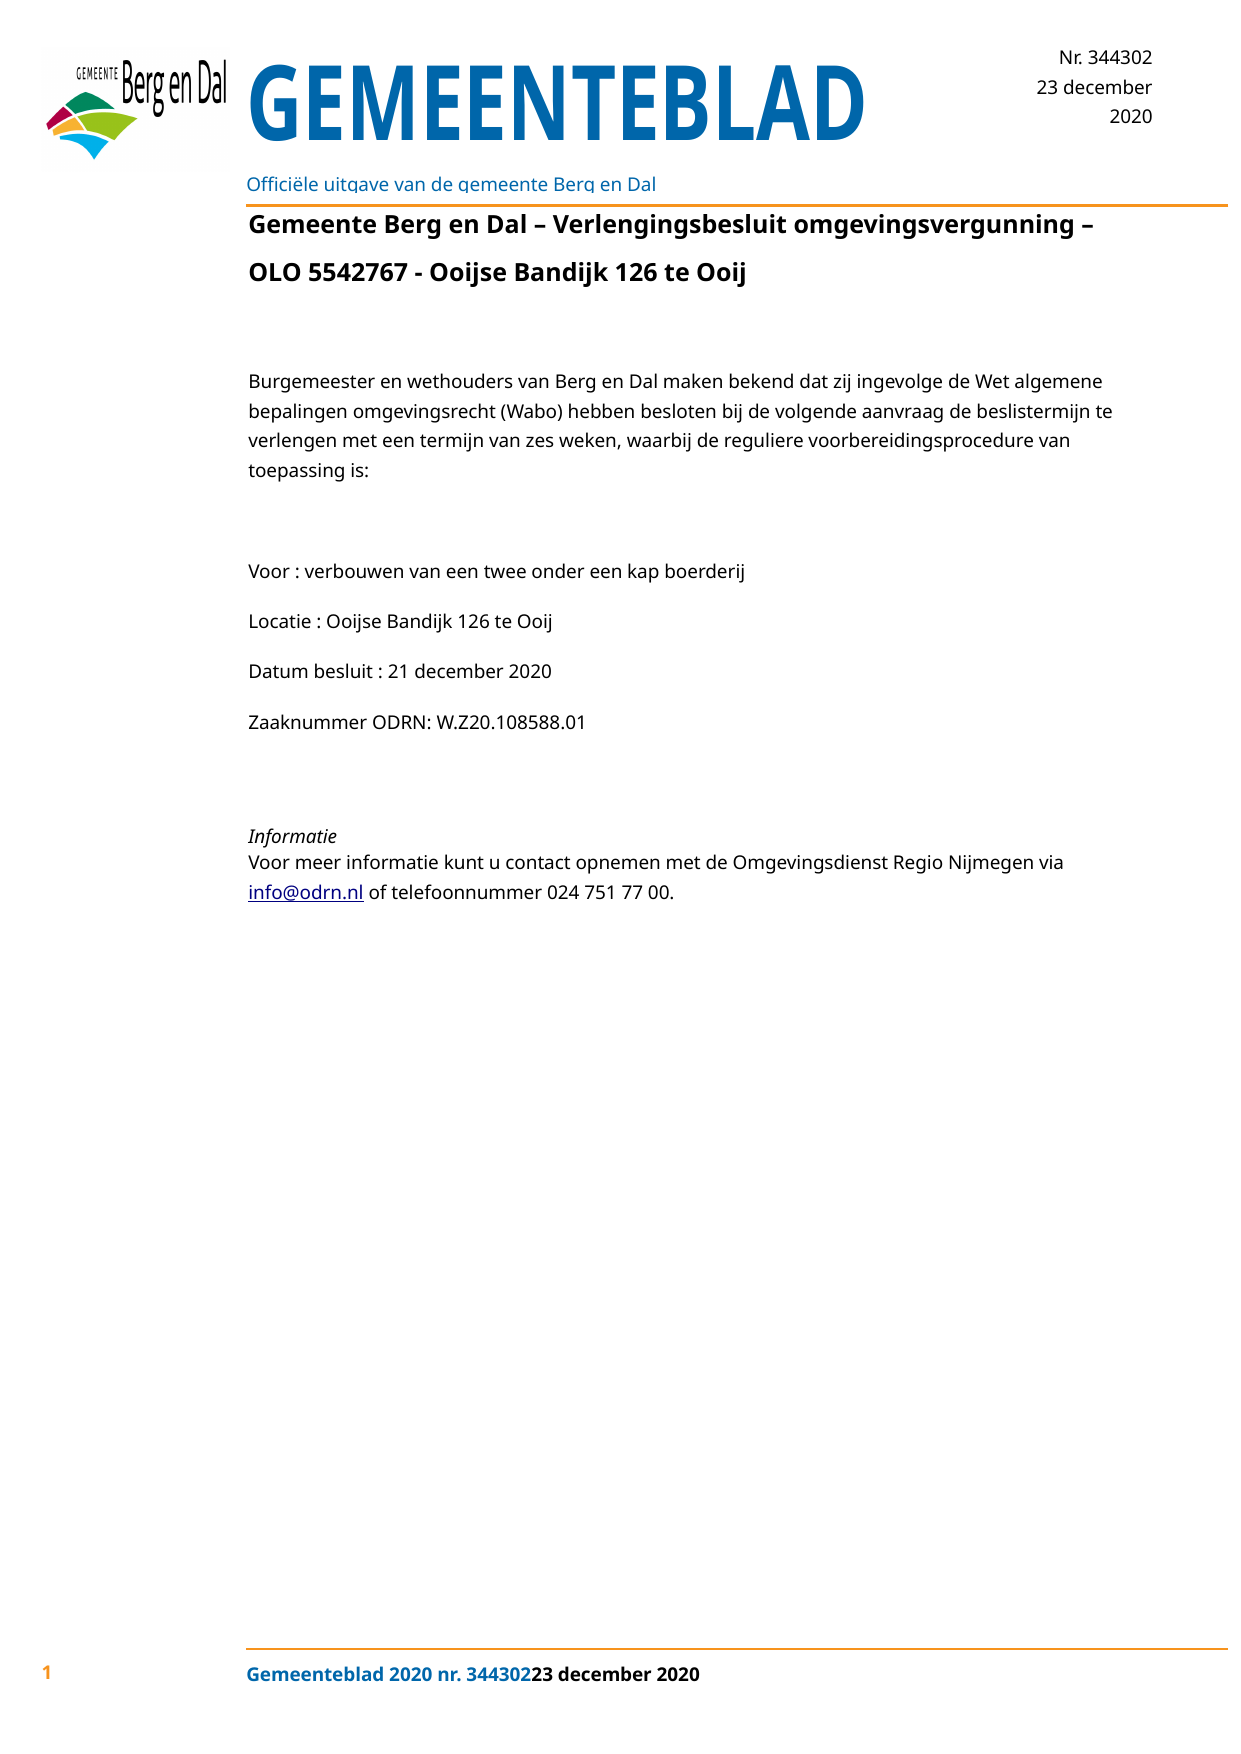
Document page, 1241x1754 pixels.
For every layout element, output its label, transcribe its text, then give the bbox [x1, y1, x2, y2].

text Gemeente Berg en Dal – Verlengingsbesluit omgevingsvergunning – OLO 5542767 - Ooijse Bandijk 126 te Ooij [248, 207, 1152, 288]
picture [41, 47, 231, 172]
text Burgemeester en wethouders van Berg en Dal maken bekend dat zij ingevolge de Wet algemene bepalingen omgevingsrecht (Wabo) hebben besloten bij de volgende aanvraag de beslistermijn te verlengen met een termijn van zes weken, waarbij de reguliere voorbereidingsprocedure van toepassing is: [248, 368, 1152, 483]
text Voor : verbouwen van een twee onder een kap boerderij [248, 558, 1152, 584]
text Informatie [248, 823, 1152, 849]
text Locatie : Ooijse Bandijk 126 te Ooij [248, 608, 1152, 634]
text Datum besluit : 21 december 2020 [248, 659, 1152, 684]
text Voor meer informatie kunt u contact opnemen met de Omgevingsdienst Regio Nijmegen via info@odrn.nl of telefoonnummer 024 751 77 00. [248, 849, 1152, 904]
text Zaaknummer ODRN: W.Z20.108588.01 [248, 709, 1152, 735]
